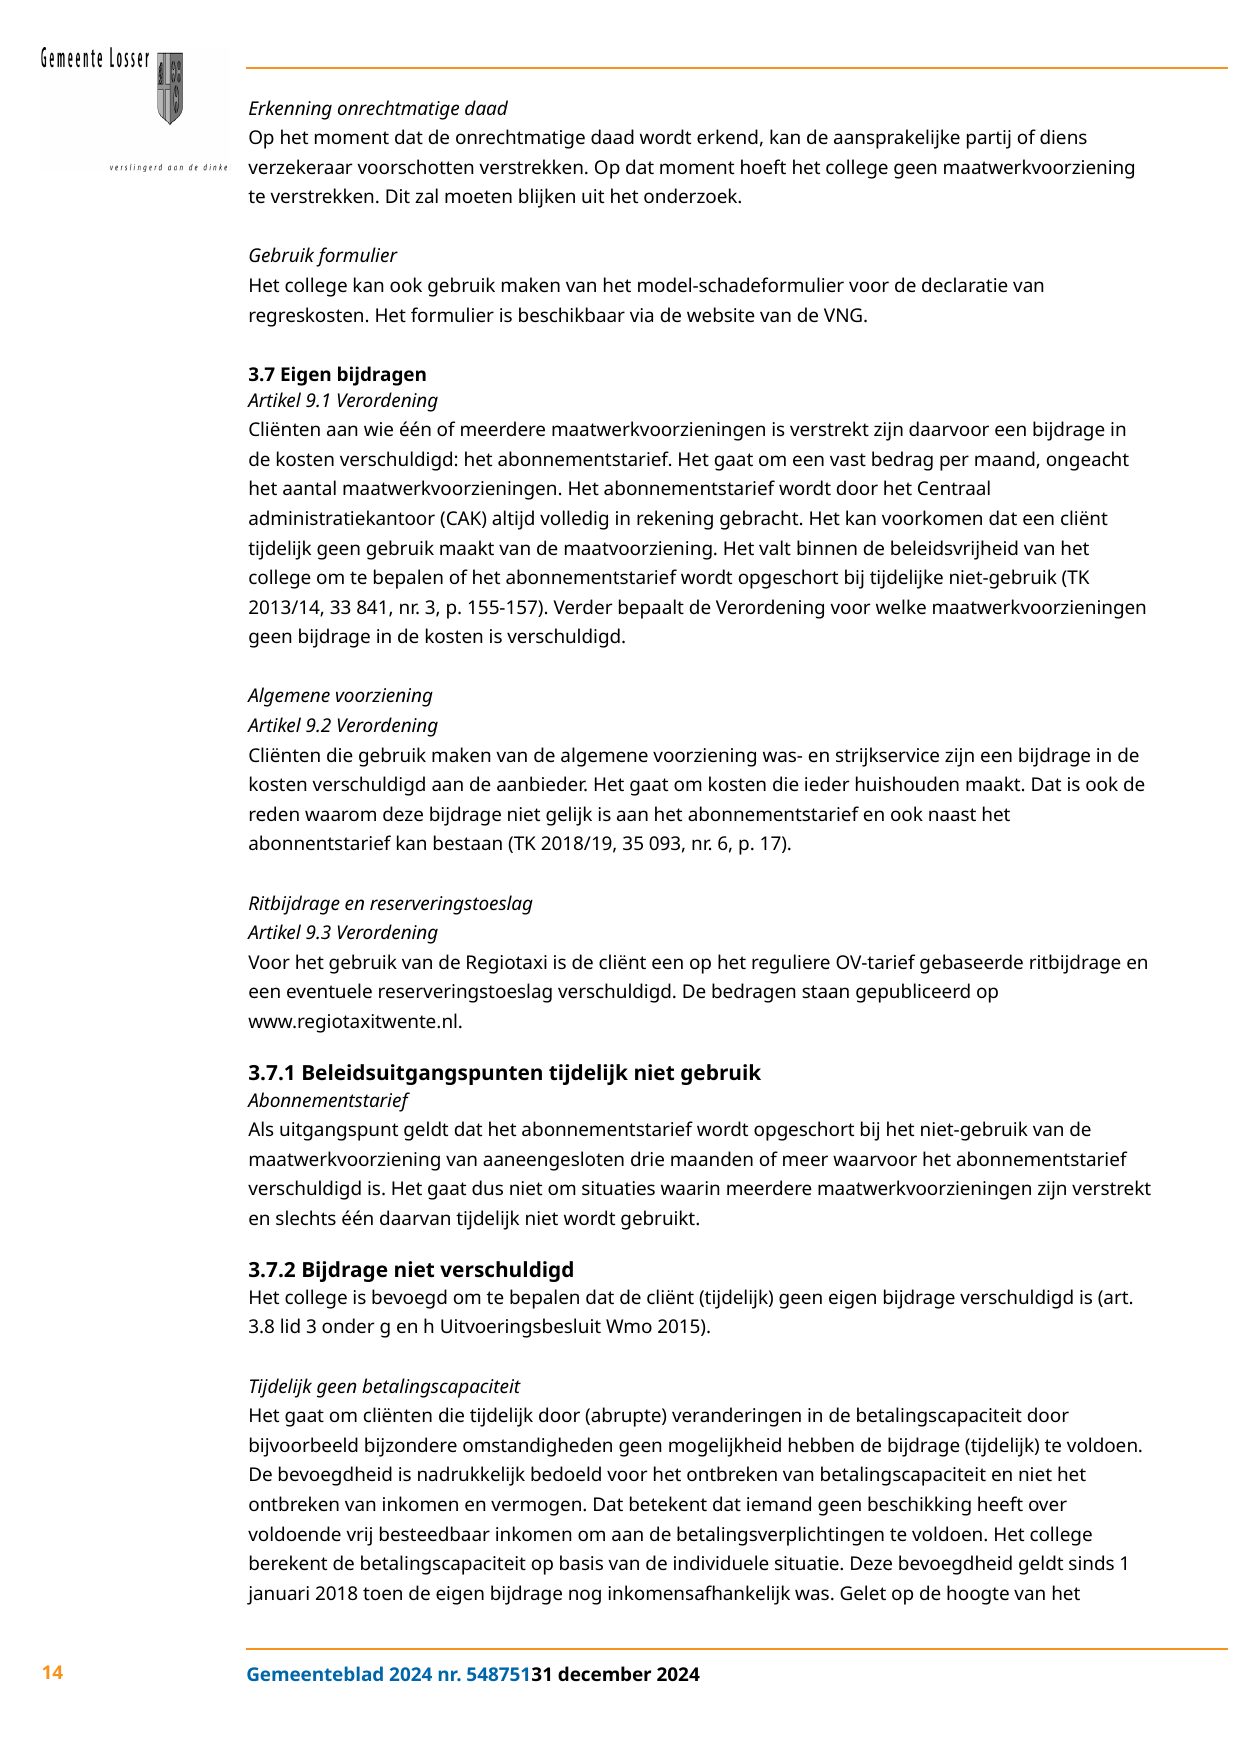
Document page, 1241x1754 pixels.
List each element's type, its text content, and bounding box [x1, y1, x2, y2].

text Het college is bevoegd om te bepalen dat de cliënt (tijdelijk) geen eigen bijdrage verschuldigd is (art. 3.8 lid 3 onder g en h Uitvoeringsbesluit Wmo 2015). [248, 1284, 1152, 1339]
text 3.7 Eigen bijdragen [248, 361, 1152, 387]
text Tijdelijk geen betalingscapaciteit [248, 1373, 1152, 1398]
text Als uitgangspunt geldt dat het abonnementstarief wordt opgeschort bij het niet-gebruik van de maatwerkvoorziening van aaneengesloten drie maanden of meer waarvoor het abonnementstarief verschuldigd is. Het gaat dus niet om situaties waarin meerdere maatwerkvoorzieningen zijn verstrekt en slechts één daarvan tijdelijk niet wordt gebruikt. [248, 1116, 1152, 1231]
text Op het moment dat de onrechtmatige daad wordt erkend, kan de aansprakelijke partij of diens verzekeraar voorschotten verstrekken. Op dat moment hoeft het college geen maatwerkvoorziening te verstrekken. Dit zal moeten blijken uit het onderzoek. [248, 124, 1152, 209]
text Artikel 9.1 Verordening [248, 387, 1152, 412]
text Het gaat om cliënten die tijdelijk door (abrupte) veranderingen in de betalingscapaciteit door bijvoorbeeld bijzondere omstandigheden geen mogelijkheid hebben de bijdrage (tijdelijk) te voldoen. De bevoegdheid is nadrukkelijk bedoeld voor het ontbreken van betalingscapaciteit en niet het ontbreken van inkomen en vermogen. Dat betekent dat iemand geen beschikking heeft over voldoende vrij besteedbaar inkomen om aan de betalingsverplichtingen te voldoen. Het college berekent de betalingscapaciteit op basis van de individuele situatie. Deze bevoegdheid geldt sinds 1 januari 2018 toen de eigen bijdrage nog inkomensafhankelijk was. Gelet op de hoogte van het [248, 1402, 1152, 1606]
text Erkenning onrechtmatige daad [248, 95, 1152, 121]
text Artikel 9.2 Verordening [248, 712, 1152, 738]
text Het college kan ook gebruik maken van het model-schadeformulier voor de declaratie van regreskosten. Het formulier is beschikbaar via de website van de VNG. [248, 272, 1152, 328]
text Cliënten die gebruik maken van de algemene voorziening was- en strijkservice zijn een bijdrage in de kosten verschuldigd aan de aanbieder. Het gaat om kosten die ieder huishouden maakt. Dat is ook de reden waarom deze bijdrage niet gelijk is aan het abonnementstarief en ook naast het abonnentstarief kan bestaan (TK 2018/19, 35 093, nr. 6, p. 17). [248, 742, 1152, 856]
text Abonnementstarief [248, 1087, 1152, 1113]
text 3.7.2 Bijdrage niet verschuldigd [248, 1256, 1152, 1284]
picture [41, 47, 231, 172]
text 3.7.1 Beleidsuitgangspunten tijdelijk niet gebruik [248, 1058, 1152, 1087]
text Voor het gebruik van de Regiotaxi is de cliënt een op het reguliere OV-tarief gebaseerde ritbijdrage en een eventuele reserveringstoeslag verschuldigd. De bedragen staan gepubliceerd op www.regiotaxitwente.nl. [248, 949, 1152, 1034]
text Gebruik formulier [248, 243, 1152, 268]
text Ritbijdrage en reserveringstoeslag [248, 890, 1152, 915]
text Cliënten aan wie één of meerdere maatwerkvoorzieningen is verstrekt zijn daarvoor een bijdrage in de kosten verschuldigd: het abonnementstarief. Het gaat om een vast bedrag per maand, ongeacht het aantal maatwerkvoorzieningen. Het abonnementstarief wordt door het Centraal administratiekantoor (CAK) altijd volledig in rekening gebracht. Het kan voorkomen dat een cliënt tijdelijk geen gebruik maakt van de maatvoorziening. Het valt binnen de beleidsvrijheid van het college om te bepalen of het abonnementstarief wordt opgeschort bij tijdelijke niet-gebruik (TK 2013/14, 33 841, nr. 3, p. 155-157). Verder bepaalt de Verordening voor welke maatwerkvoorzieningen geen bijdrage in de kosten is verschuldigd. [248, 416, 1152, 649]
text Artikel 9.3 Verordening [248, 919, 1152, 945]
text Algemene voorziening [248, 683, 1152, 708]
